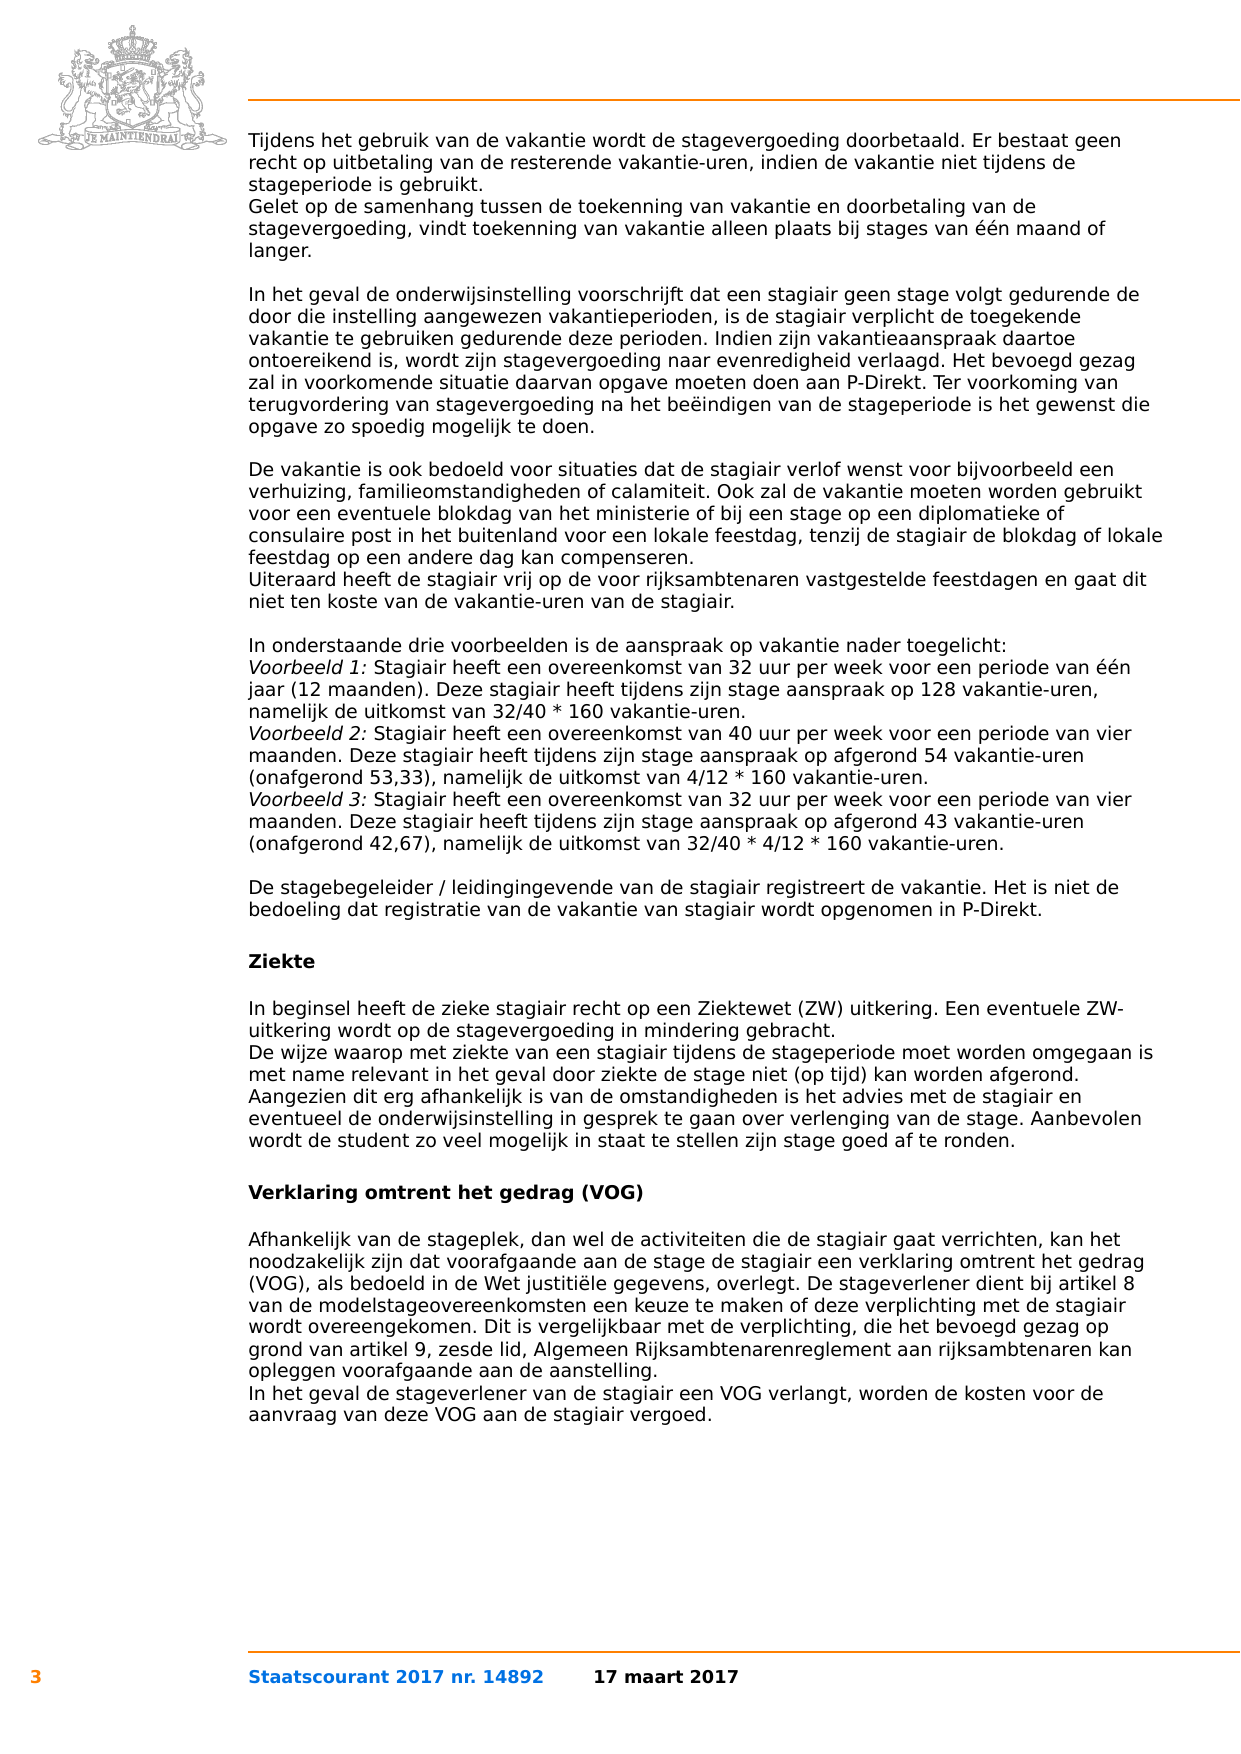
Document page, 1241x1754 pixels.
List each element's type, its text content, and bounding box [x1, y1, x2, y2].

subtitle Verklaring omtrent het gedrag (VOG) [248, 1182, 1163, 1203]
text Afhankelijk van de stageplek, dan wel de activiteiten die de stagiair gaat verrichten, kan het noodzakelijk zijn dat voorafgaande aan de stage de stagiair een verklaring omtrent het gedrag (VOG), als bedoeld in de Wet justitiële gegevens, overlegt. De stageverlener dient bij artikel 8 van de modelstageovereenkomsten een keuze te maken of deze verplichting met de stagiair wordt overeengekomen. Dit is vergelijkbaar met de verplichting, die het bevoegd gezag op grond van artikel 9, zesde lid, Algemeen Rijksambtenarenreglement aan rijksambtenaren kan opleggen voorafgaande aan de aanstelling. [248, 1228, 1163, 1382]
text In onderstaande drie voorbeelden is de aanspraak op vakantie nader toegelicht: [248, 635, 1163, 657]
text In het geval de stageverlener van de stagiair een VOG verlangt, worden de kosten voor de aanvraag van deze VOG aan de stagiair vergoed. [248, 1382, 1163, 1426]
text De vakantie is ook bedoeld voor situaties dat de stagiair verlof wenst voor bijvoorbeeld een verhuizing, familieomstandigheden of calamiteit. Ook zal de vakantie moeten worden gebruikt voor een eventuele blokdag van het ministerie of bij een stage op een diplomatieke of consulaire post in het buitenland voor een lokale feestdag, tenzij de stagiair de blokdag of lokale feestdag op een andere dag kan compenseren. [248, 459, 1163, 569]
text Gelet op de samenhang tussen de toekenning van vakantie en doorbetaling van de stagevergoeding, vindt toekenning van vakantie alleen plaats bij stages van één maand of langer. [248, 196, 1163, 262]
text De wijze waarop met ziekte van een stagiair tijdens de stageperiode moet worden omgegaan is met name relevant in het geval door ziekte de stage niet (op tijd) kan worden afgerond. Aangezien dit erg afhankelijk is van de omstandigheden is het advies met de stagiair en eventueel de onderwijsinstelling in gesprek te gaan over verlenging van de stage. Aanbevolen wordt de student zo veel mogelijk in staat te stellen zijn stage goed af te ronden. [248, 1042, 1163, 1152]
text Voorbeeld 3: Stagiair heeft een overeenkomst van 32 uur per week voor een periode van vier maanden. Deze stagiair heeft tijdens zijn stage aanspraak op afgerond 43 vakantie-uren (onafgerond 42,67), namelijk de uitkomst van 32/40 * 4/12 * 160 vakantie-uren. [248, 789, 1163, 855]
text Voorbeeld 2: Stagiair heeft een overeenkomst van 40 uur per week voor een periode van vier maanden. Deze stagiair heeft tijdens zijn stage aanspraak op afgerond 54 vakantie-uren (onafgerond 53,33), namelijk de uitkomst van 4/12 * 160 vakantie-uren. [248, 723, 1163, 789]
text De stagebegeleider / leidingingevende van de stagiair registreert de vakantie. Het is niet de bedoeling dat registratie van de vakantie van stagiair wordt opgenomen in P-Direkt. [248, 877, 1163, 921]
picture [38, 25, 227, 150]
text In beginsel heeft de zieke stagiair recht op een Ziektewet (ZW) uitkering. Een eventuele ZW-uitkering wordt op de stagevergoeding in mindering gebracht. [248, 998, 1163, 1042]
text Uiteraard heeft de stagiair vrij op de voor rijksambtenaren vastgestelde feestdagen en gaat dit niet ten koste van de vakantie-uren van de stagiair. [248, 569, 1163, 613]
text Voorbeeld 1: Stagiair heeft een overeenkomst van 32 uur per week voor een periode van één jaar (12 maanden). Deze stagiair heeft tijdens zijn stage aanspraak op 128 vakantie-uren, namelijk de uitkomst van 32/40 * 160 vakantie-uren. [248, 657, 1163, 723]
text Tijdens het gebruik van de vakantie wordt de stagevergoeding doorbetaald. Er bestaat geen recht op uitbetaling van de resterende vakantie-uren, indien de vakantie niet tijdens de stageperiode is gebruikt. [248, 130, 1163, 196]
subtitle Ziekte [248, 951, 1163, 973]
text In het geval de onderwijsinstelling voorschrijft dat een stagiair geen stage volgt gedurende de door die instelling aangewezen vakantieperioden, is de stagiair verplicht de toegekende vakantie te gebruiken gedurende deze perioden. Indien zijn vakantieaanspraak daartoe ontoereikend is, wordt zijn stagevergoeding naar evenredigheid verlaagd. Het bevoegd gezag zal in voorkomende situatie daarvan opgave moeten doen aan P-Direkt. Ter voorkoming van terugvordering van stagevergoeding na het beëindigen van de stageperiode is het gewenst die opgave zo spoedig mogelijk te doen. [248, 284, 1163, 437]
